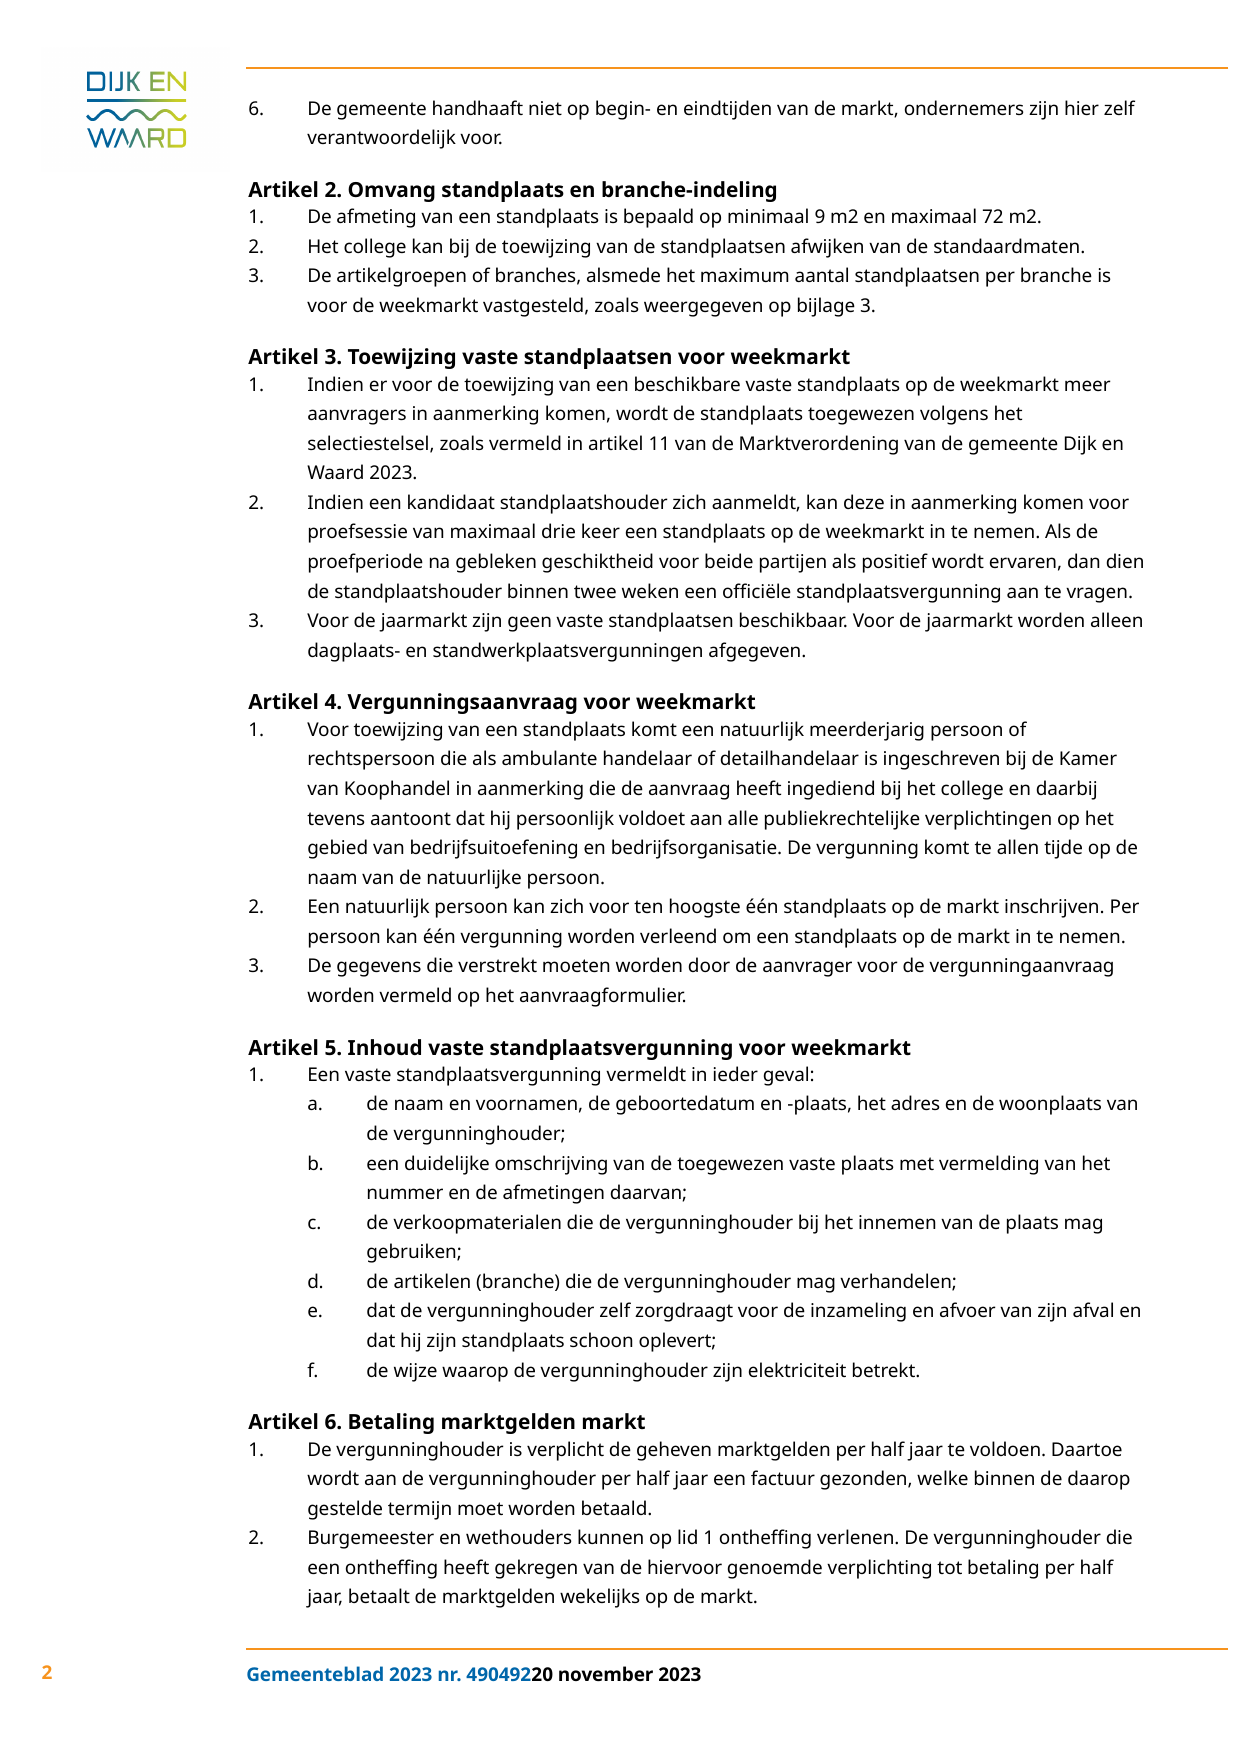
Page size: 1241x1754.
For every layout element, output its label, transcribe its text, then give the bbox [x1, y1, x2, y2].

list Burgemeester en wethouders kunnen op lid 1 ontheffing verlenen. De vergunninghouder die een ontheffing heeft gekregen van de hiervoor genoemde verplichting tot betaling per half jaar, betaalt de marktgelden wekelijks op de markt. [248, 1524, 1152, 1609]
list Een natuurlijk persoon kan zich voor ten hoogste één standplaats op de markt inschrijven. Per persoon kan één vergunning worden verleend om een standplaats op de markt in te nemen. [248, 893, 1152, 949]
list De gemeente handhaaft niet op begin- en eindtijden van de markt, ondernemers zijn hier zelf verantwoordelijk voor. [248, 95, 1152, 150]
text Artikel 5. Inhoud vaste standplaatsvergunning voor weekmarkt [248, 1033, 1152, 1061]
list de artikelen (branche) die de vergunninghouder mag verhandelen; [307, 1268, 1152, 1294]
list de verkoopmaterialen die de vergunninghouder bij het innemen van de plaats mag gebruiken; [307, 1209, 1152, 1264]
list een duidelijke omschrijving van de toegewezen vaste plaats met vermelding van het nummer en de afmetingen daarvan; [307, 1150, 1152, 1205]
list Indien een kandidaat standplaatshouder zich aanmeldt, kan deze in aanmerking komen voor proefsessie van maximaal drie keer een standplaats op de weekmarkt in te nemen. Als de proefperiode na gebleken geschiktheid voor beide partijen als positief wordt ervaren, dan dien de standplaatshouder binnen twee weken een officiële standplaatsvergunning aan te vragen. [248, 489, 1152, 604]
list De gegevens die verstrekt moeten worden door de aanvrager voor de vergunningaanvraag worden vermeld op het aanvraagformulier. [248, 953, 1152, 1008]
list dat de vergunninghouder zelf zorgdraagt voor de inzameling en afvoer van zijn afval en dat hij zijn standplaats schoon oplevert; [307, 1298, 1152, 1353]
list Indien er voor de toewijzing van een beschikbare vaste standplaats op de weekmarkt meer aanvragers in aanmerking komen, wordt de standplaats toegewezen volgens het selectiestelsel, zoals vermeld in artikel 11 van de Marktverordening van de gemeente Dijk en Waard 2023. [248, 371, 1152, 485]
list De afmeting van een standplaats is bepaald op minimaal 9 m2 en maximaal 72 m2. [248, 203, 1152, 229]
list De vergunninghouder is verplicht de geheven marktgelden per half jaar te voldoen. Daartoe wordt aan de vergunninghouder per half jaar een factuur gezonden, welke binnen de daarop gestelde termijn moet worden betaald. [248, 1436, 1152, 1521]
list de naam en voornamen, de geboortedatum en -plaats, het adres en de woonplaats van de vergunninghouder; [307, 1091, 1152, 1146]
text Artikel 2. Omvang standplaats en branche-indeling [248, 175, 1152, 203]
list de wijze waarop de vergunninghouder zijn elektriciteit betrekt. [307, 1357, 1152, 1383]
text Artikel 4. Vergunningsaanvraag voor weekmarkt [248, 687, 1152, 716]
list Het college kan bij de toewijzing van de standplaatsen afwijken van de standaardmaten. [248, 233, 1152, 258]
list Een vaste standplaatsvergunning vermeldt in ieder geval: [248, 1061, 1152, 1087]
text Artikel 3. Toewijzing vaste standplaatsen voor weekmarkt [248, 342, 1152, 371]
list Voor de jaarmarkt zijn geen vaste standplaatsen beschikbaar. Voor de jaarmarkt worden alleen dagplaats- en standwerkplaatsvergunningen afgegeven. [248, 607, 1152, 663]
list Voor toewijzing van een standplaats komt een natuurlijk meerderjarig persoon of rechtspersoon die als ambulante handelaar of detailhandelaar is ingeschreven bij de Kamer van Koophandel in aanmerking die de aanvraag heeft ingediend bij het college en daarbij tevens aantoont dat hij persoonlijk voldoet aan alle publiekrechtelijke verplichtingen op het gebied van bedrijfsuitoefening en bedrijfsorganisatie. De vergunning komt te allen tijde op de naam van de natuurlijke persoon. [248, 716, 1152, 889]
picture [41, 47, 231, 172]
list De artikelgroepen of branches, alsmede het maximum aantal standplaatsen per branche is voor de weekmarkt vastgesteld, zoals weergegeven op bijlage 3. [248, 262, 1152, 318]
text Artikel 6. Betaling marktgelden markt [248, 1407, 1152, 1436]
